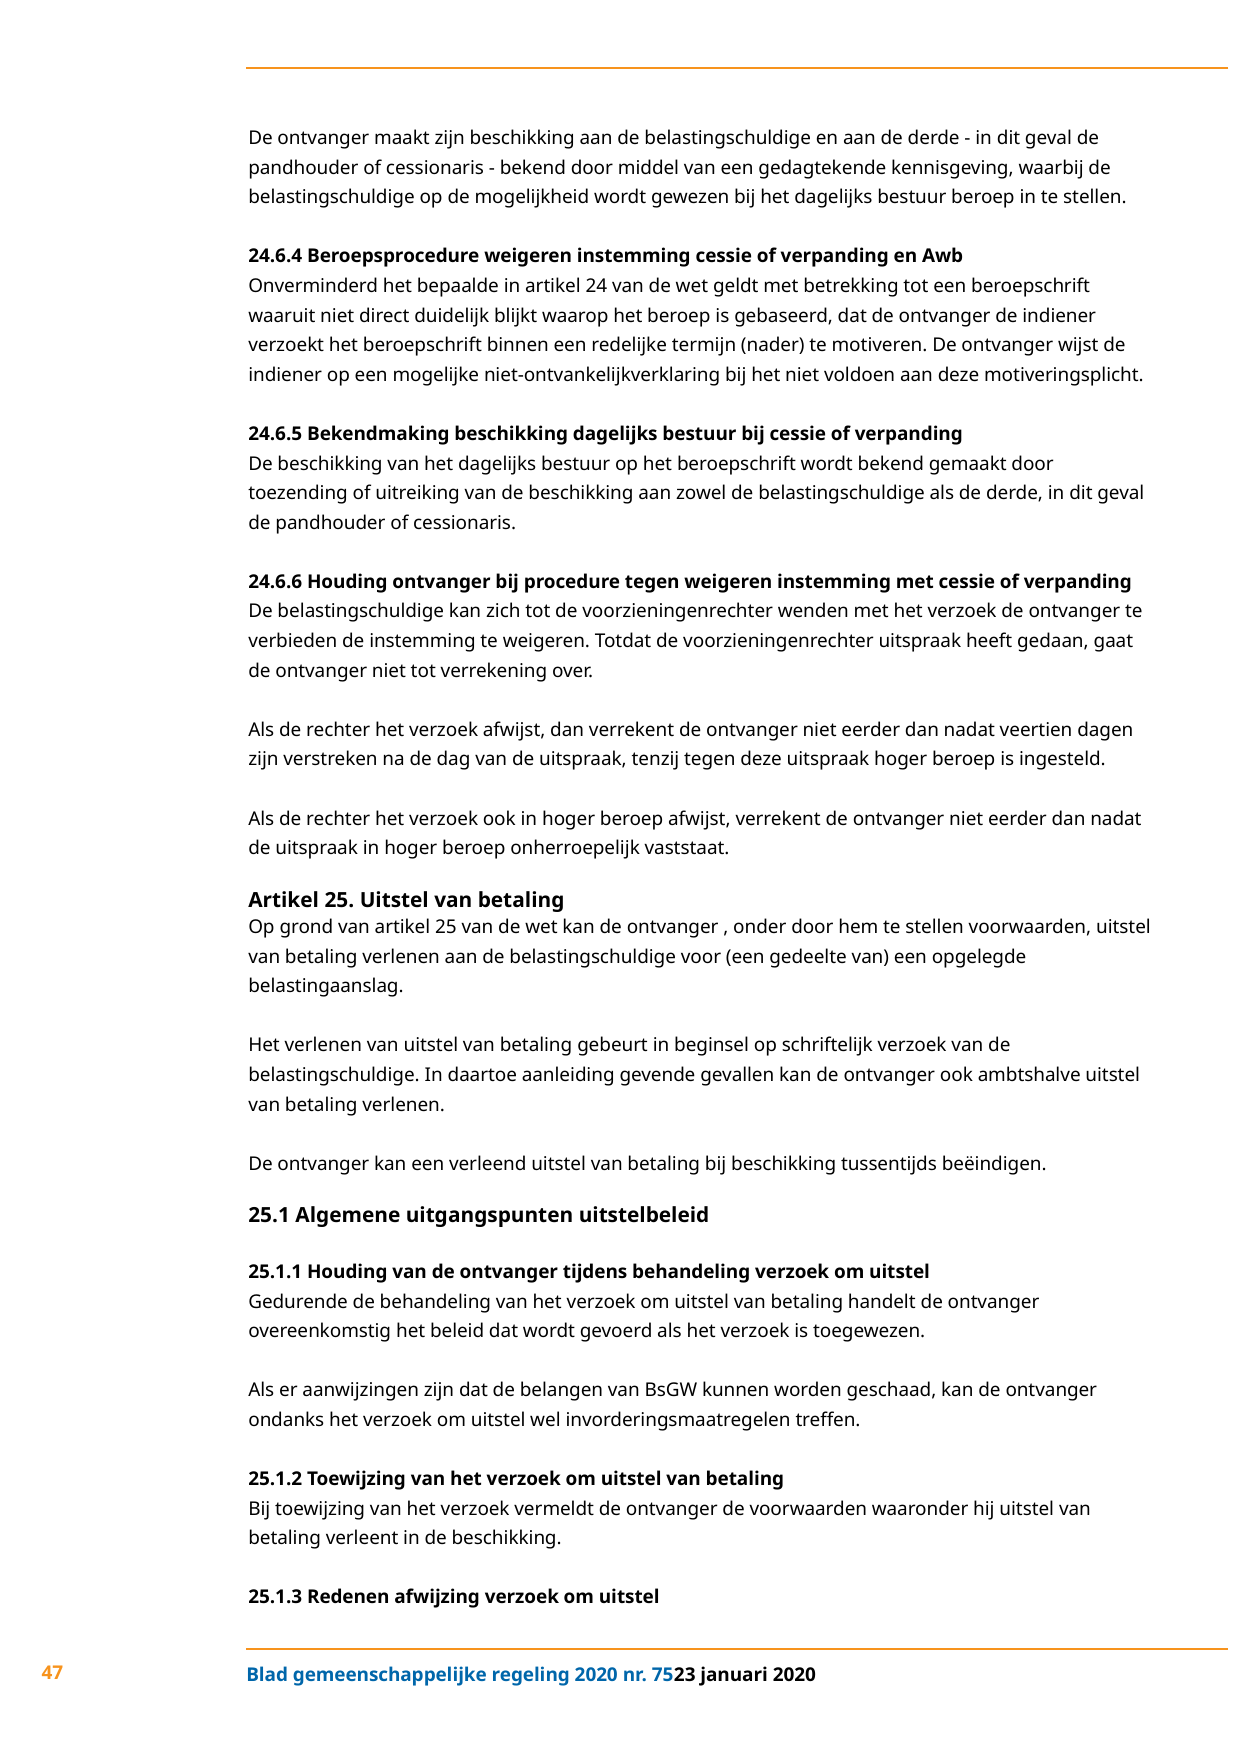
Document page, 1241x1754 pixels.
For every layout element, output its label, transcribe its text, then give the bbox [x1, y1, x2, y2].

text 24.6.6 Houding ontvanger bij procedure tegen weigeren instemming met cessie of verpanding [248, 568, 1152, 594]
text De belastingschuldige kan zich tot de voorzieningenrechter wenden met het verzoek de ontvanger te verbieden de instemming te weigeren. Totdat de voorzieningenrechter uitspraak heeft gedaan, gaat de ontvanger niet tot verrekening over. [248, 598, 1152, 683]
text 25.1.2 Toewijzing van het verzoek om uitstel van betaling [248, 1465, 1152, 1491]
text Als de rechter het verzoek afwijst, dan verrekent de ontvanger niet eerder dan nadat veertien dagen zijn verstreken na de dag van de uitspraak, tenzij tegen deze uitspraak hoger beroep is ingesteld. [248, 716, 1152, 771]
text Als er aanwijzingen zijn dat de belangen van BsGW kunnen worden geschaad, kan de ontvanger ondanks het verzoek om uitstel wel invorderingsmaatregelen treffen. [248, 1377, 1152, 1432]
text Gedurende de behandeling van het verzoek om uitstel van betaling handelt de ontvanger overeenkomstig het beleid dat wordt gevoerd als het verzoek is toegewezen. [248, 1288, 1152, 1343]
text Onverminderd het bepaalde in artikel 24 van de wet geldt met betrekking tot een beroepschrift waaruit niet direct duidelijk blijkt waarop het beroep is gebaseerd, dat de ontvanger de indiener verzoekt het beroepschrift binnen een redelijke termijn (nader) te motiveren. De ontvanger wijst de indiener op een mogelijke niet-ontvankelijkverklaring bij het niet voldoen aan deze motiveringsplicht. [248, 272, 1152, 387]
text Artikel 25. Uitstel van betaling [248, 885, 1152, 913]
text De ontvanger kan een verleend uitstel van betaling bij beschikking tussentijds beëindigen. [248, 1150, 1152, 1176]
text Op grond van artikel 25 van de wet kan de ontvanger , onder door hem te stellen voorwaarden, uitstel van betaling verlenen aan de belastingschuldige voor (een gedeelte van) een opgelegde belastingaanslag. [248, 913, 1152, 998]
text 25.1 Algemene uitgangspunten uitstelbeleid [248, 1200, 1152, 1229]
text 25.1.1 Houding van de ontvanger tijdens behandeling verzoek om uitstel [248, 1258, 1152, 1284]
text Het verlenen van uitstel van betaling gebeurt in beginsel op schriftelijk verzoek van de belastingschuldige. In daartoe aanleiding gevende gevallen kan de ontvanger ook ambtshalve uitstel van betaling verlenen. [248, 1032, 1152, 1116]
text De beschikking van het dagelijks bestuur op het beroepschrift wordt bekend gemaakt door toezending of uitreiking van de beschikking aan zowel de belastingschuldige als de derde, in dit geval de pandhouder of cessionaris. [248, 450, 1152, 535]
text Bij toewijzing van het verzoek vermeldt de ontvanger de voorwaarden waaronder hij uitstel van betaling verleent in de beschikking. [248, 1495, 1152, 1550]
picture [41, 47, 231, 172]
text 24.6.4 Beroepsprocedure weigeren instemming cessie of verpanding en Awb [248, 243, 1152, 268]
text De ontvanger maakt zijn beschikking aan de belastingschuldige en aan de derde - in dit geval de pandhouder of cessionaris - bekend door middel van een gedagtekende kennisgeving, waarbij de belastingschuldige op de mogelijkheid wordt gewezen bij het dagelijks bestuur beroep in te stellen. [248, 124, 1152, 209]
text 24.6.5 Bekendmaking beschikking dagelijks bestuur bij cessie of verpanding [248, 420, 1152, 446]
text 25.1.3 Redenen afwijzing verzoek om uitstel [248, 1584, 1152, 1609]
text Als de rechter het verzoek ook in hoger beroep afwijst, verrekent de ontvanger niet eerder dan nadat de uitspraak in hoger beroep onherroepelijk vaststaat. [248, 805, 1152, 860]
